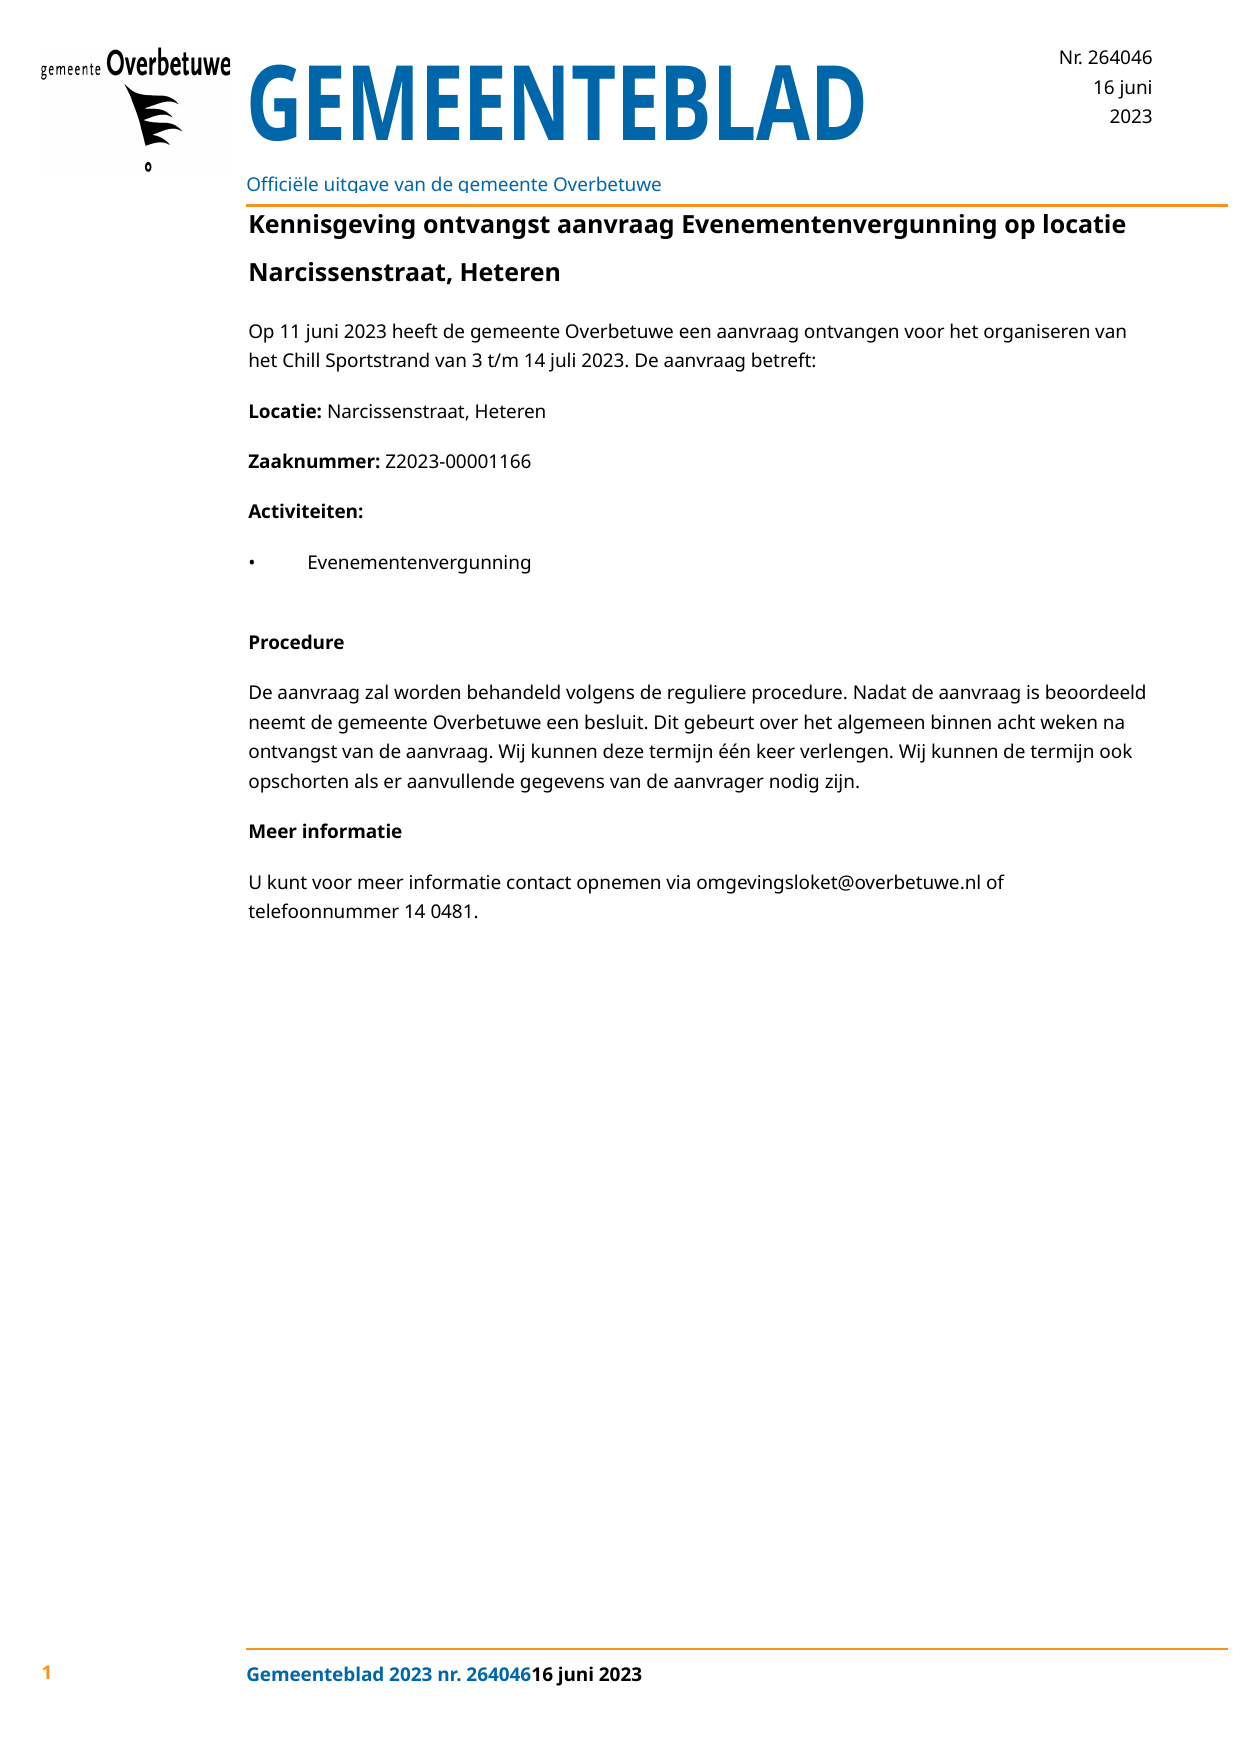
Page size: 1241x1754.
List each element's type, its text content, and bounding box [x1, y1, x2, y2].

text Op 11 juni 2023 heeft de gemeente Overbetuwe een aanvraag ontvangen voor het organiseren van het Chill Sportstrand van 3 t/m 14 juli 2023. De aanvraag betreft: [248, 318, 1152, 373]
list Evenementenvergunning [248, 549, 1152, 575]
picture [41, 47, 231, 172]
text Procedure [248, 629, 1152, 655]
text De aanvraag zal worden behandeld volgens de reguliere procedure. Nadat de aanvraag is beoordeeld neemt de gemeente Overbetuwe een besluit. Dit gebeurt over het algemeen binnen acht weken na ontvangst van de aanvraag. Wij kunnen deze termijn één keer verlengen. Wij kunnen de termijn ook opschorten als er aanvullende gegevens van de aanvrager nodig zijn. [248, 679, 1152, 794]
text Zaaknummer: Z2023-00001166 [248, 448, 1152, 474]
text Activiteiten: [248, 499, 1152, 524]
text Locatie: Narcissenstraat, Heteren [248, 398, 1152, 424]
text Kennisgeving ontvangst aanvraag Evenementenvergunning op locatie Narcissenstraat, Heteren [248, 207, 1152, 288]
text Meer informatie [248, 819, 1152, 844]
text U kunt voor meer informatie contact opnemen via omgevingsloket@overbetuwe.nl of telefoonnummer 14 0481. [248, 869, 1152, 924]
